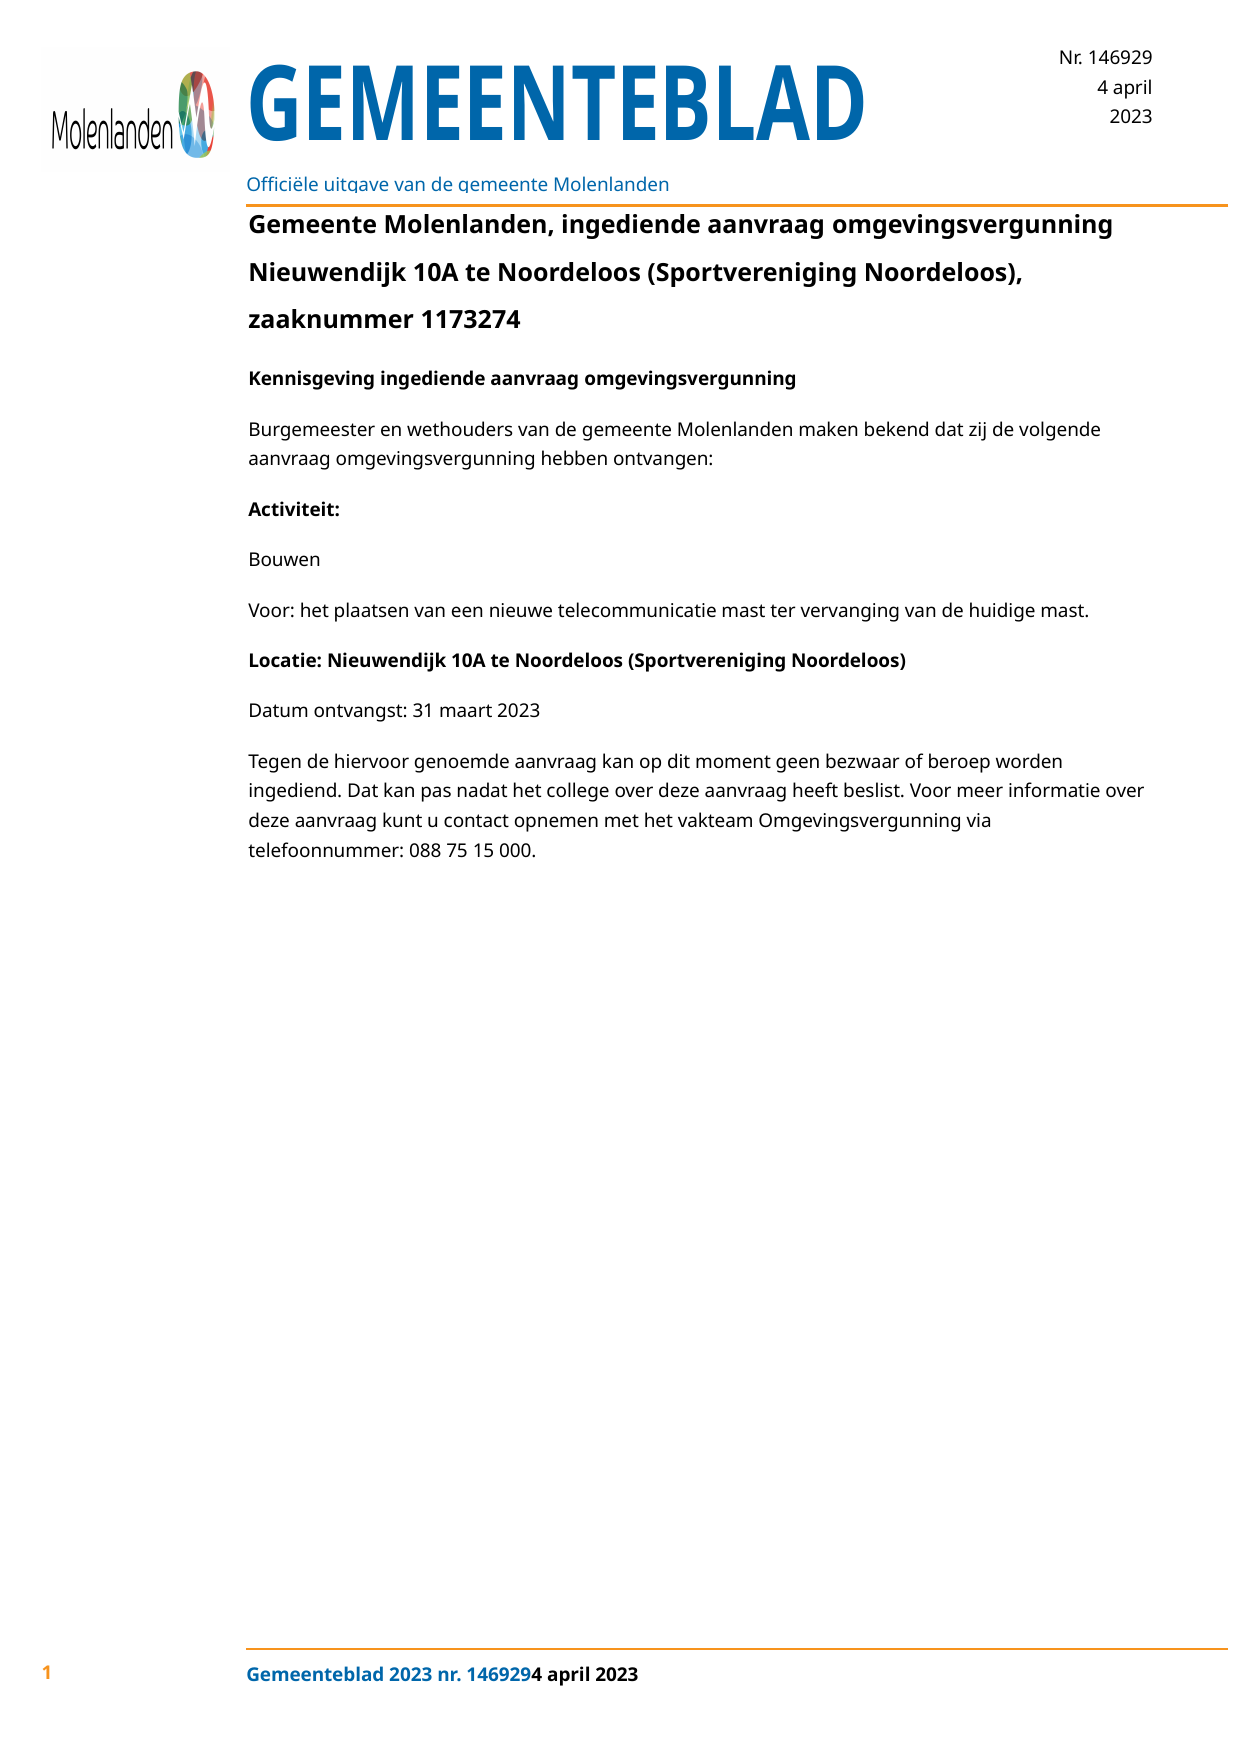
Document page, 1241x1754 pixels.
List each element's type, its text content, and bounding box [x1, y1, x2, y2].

text Gemeente Molenlanden, ingediende aanvraag omgevingsvergunning Nieuwendijk 10A te Noordeloos (Sportvereniging Noordeloos), zaaknummer 1173274 [248, 207, 1152, 336]
picture [41, 47, 231, 172]
text Datum ontvangst: 31 maart 2023 [248, 698, 1152, 723]
text Tegen de hiervoor genoemde aanvraag kan op dit moment geen bezwaar of beroep worden ingediend. Dat kan pas nadat het college over deze aanvraag heeft beslist. Voor meer informatie over deze aanvraag kunt u contact opnemen met het vakteam Omgevingsvergunning via telefoonnummer: 088 75 15 000. [248, 748, 1152, 862]
text Burgemeester en wethouders van de gemeente Molenlanden maken bekend dat zij de volgende aanvraag omgevingsvergunning hebben ontvangen: [248, 416, 1152, 471]
text Voor: het plaatsen van een nieuwe telecommunicatie mast ter vervanging van de huidige mast. [248, 597, 1152, 622]
text Bouwen [248, 546, 1152, 572]
text Locatie: Nieuwendijk 10A te Noordeloos (Sportvereniging Noordeloos) [248, 647, 1152, 673]
text Kennisgeving ingediende aanvraag omgevingsvergunning [248, 366, 1152, 391]
text Activiteit: [248, 496, 1152, 522]
